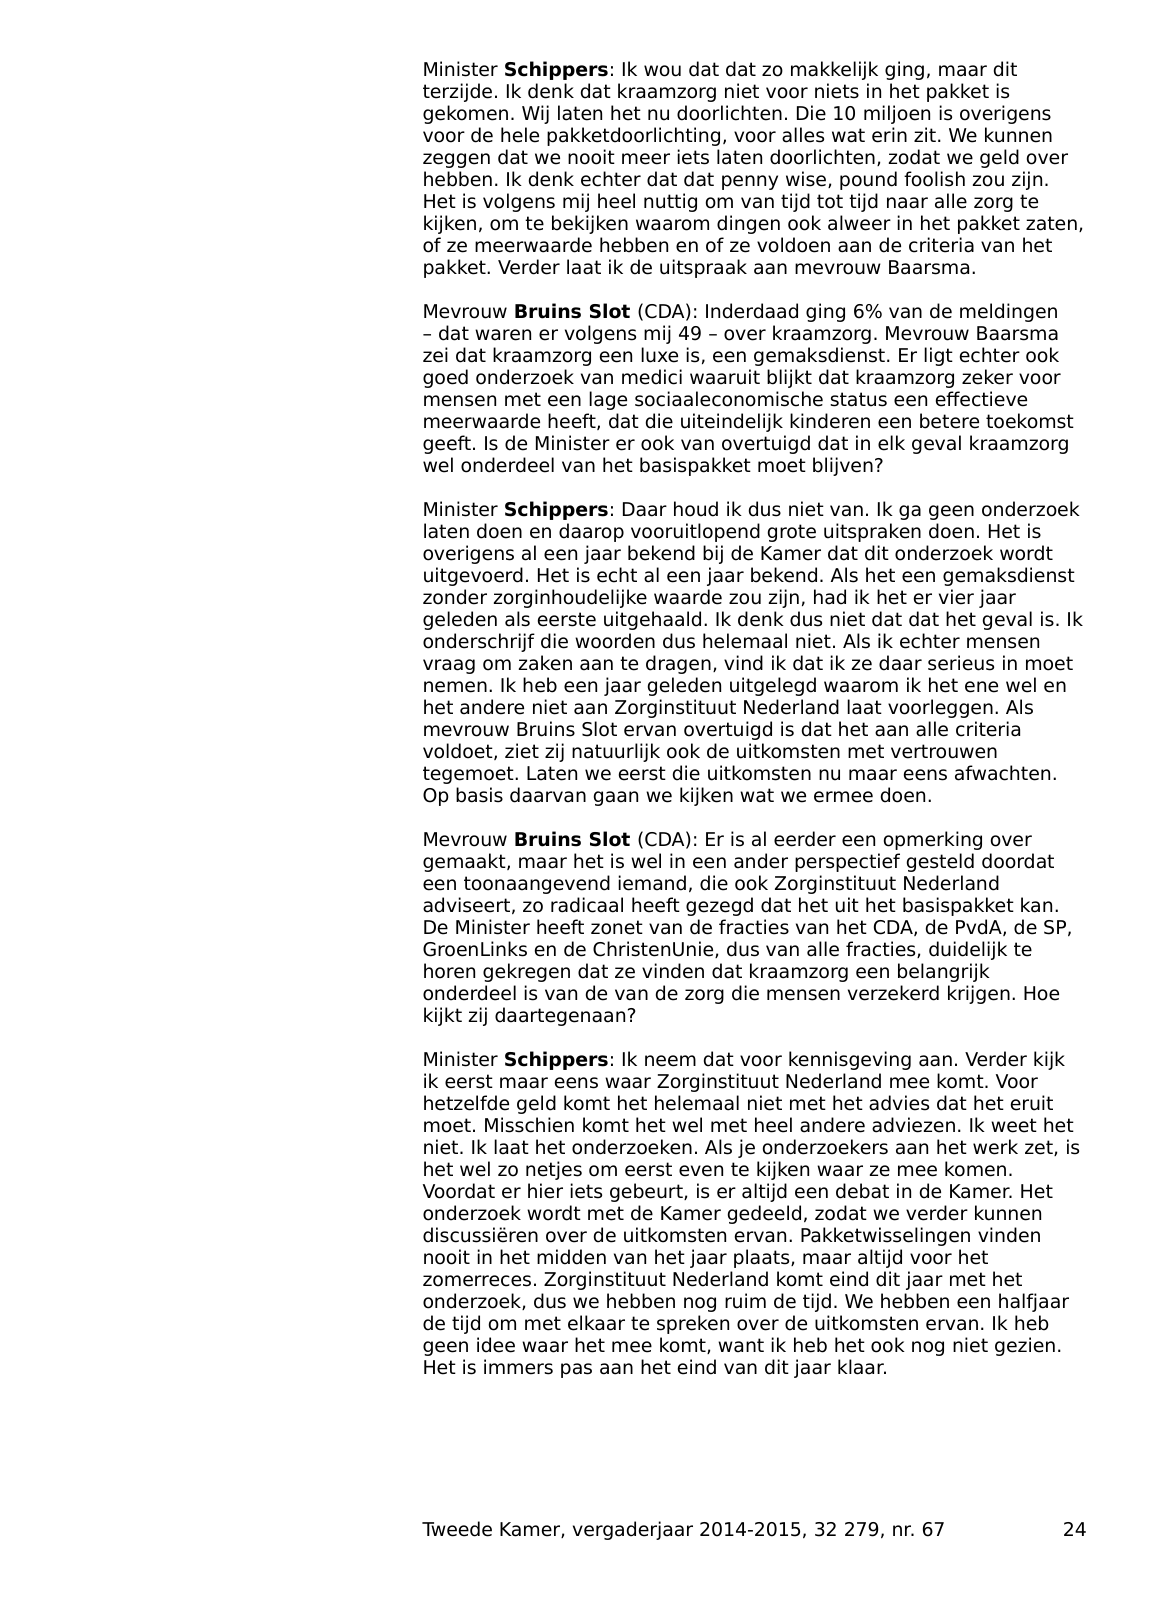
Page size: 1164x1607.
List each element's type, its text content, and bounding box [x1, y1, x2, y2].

text Minister Schippers: Daar houd ik dus niet van. Ik ga geen onderzoek laten doen en daarop vooruitlopend grote uitspraken doen. Het is overigens al een jaar bekend bij de Kamer dat dit onderzoek wordt uitgevoerd. Het is echt al een jaar bekend. Als het een gemaksdienst zonder zorginhoudelijke waarde zou zijn, had ik het er vier jaar geleden als eerste uitgehaald. Ik denk dus niet dat dat het geval is. Ik onderschrijf die woorden dus helemaal niet. Als ik echter mensen vraag om zaken aan te dragen, vind ik dat ik ze daar serieus in moet nemen. Ik heb een jaar geleden uitgelegd waarom ik het ene wel en het andere niet aan Zorginstituut Nederland laat voorleggen. Als mevrouw Bruins Slot ervan overtuigd is dat het aan alle criteria voldoet, ziet zij natuurlijk ook de uitkomsten met vertrouwen tegemoet. Laten we eerst die uitkomsten nu maar eens afwachten. Op basis daarvan gaan we kijken wat we ermee doen. [422, 499, 1087, 807]
text Mevrouw Bruins Slot (CDA): Er is al eerder een opmerking over gemaakt, maar het is wel in een ander perspectief gesteld doordat een toonaangevend iemand, die ook Zorginstituut Nederland adviseert, zo radicaal heeft gezegd dat het uit het basispakket kan. De Minister heeft zonet van de fracties van het CDA, de PvdA, de SP, GroenLinks en de ChristenUnie, dus van alle fracties, duidelijk te horen gekregen dat ze vinden dat kraamzorg een belangrijk onderdeel is van de van de zorg die mensen verzekerd krijgen. Hoe kijkt zij daartegenaan? [422, 829, 1087, 1027]
text Minister Schippers: Ik neem dat voor kennisgeving aan. Verder kijk ik eerst maar eens waar Zorginstituut Nederland mee komt. Voor hetzelfde geld komt het helemaal niet met het advies dat het eruit moet. Misschien komt het wel met heel andere adviezen. Ik weet het niet. Ik laat het onderzoeken. Als je onderzoekers aan het werk zet, is het wel zo netjes om eerst even te kijken waar ze mee komen. Voordat er hier iets gebeurt, is er altijd een debat in de Kamer. Het onderzoek wordt met de Kamer gedeeld, zodat we verder kunnen discussiëren over de uitkomsten ervan. Pakketwisselingen vinden nooit in het midden van het jaar plaats, maar altijd voor het zomerreces. Zorginstituut Nederland komt eind dit jaar met het onderzoek, dus we hebben nog ruim de tijd. We hebben een halfjaar de tijd om met elkaar te spreken over de uitkomsten ervan. Ik heb geen idee waar het mee komt, want ik heb het ook nog niet gezien. Het is immers pas aan het eind van dit jaar klaar. [422, 1049, 1087, 1379]
text Mevrouw Bruins Slot (CDA): Inderdaad ging 6% van de meldingen – dat waren er volgens mij 49 – over kraamzorg. Mevrouw Baarsma zei dat kraamzorg een luxe is, een gemaksdienst. Er ligt echter ook goed onderzoek van medici waaruit blijkt dat kraamzorg zeker voor mensen met een lage sociaaleconomische status een effectieve meerwaarde heeft, dat die uiteindelijk kinderen een betere toekomst geeft. Is de Minister er ook van overtuigd dat in elk geval kraamzorg wel onderdeel van het basispakket moet blijven? [422, 301, 1087, 477]
text Minister Schippers: Ik wou dat dat zo makkelijk ging, maar dit terzijde. Ik denk dat kraamzorg niet voor niets in het pakket is gekomen. Wij laten het nu doorlichten. Die 10 miljoen is overigens voor de hele pakketdoorlichting, voor alles wat erin zit. We kunnen zeggen dat we nooit meer iets laten doorlichten, zodat we geld over hebben. Ik denk echter dat dat penny wise, pound foolish zou zijn. Het is volgens mij heel nuttig om van tijd tot tijd naar alle zorg te kijken, om te bekijken waarom dingen ook alweer in het pakket zaten, of ze meerwaarde hebben en of ze voldoen aan de criteria van het pakket. Verder laat ik de uitspraak aan mevrouw Baarsma. [422, 59, 1087, 279]
